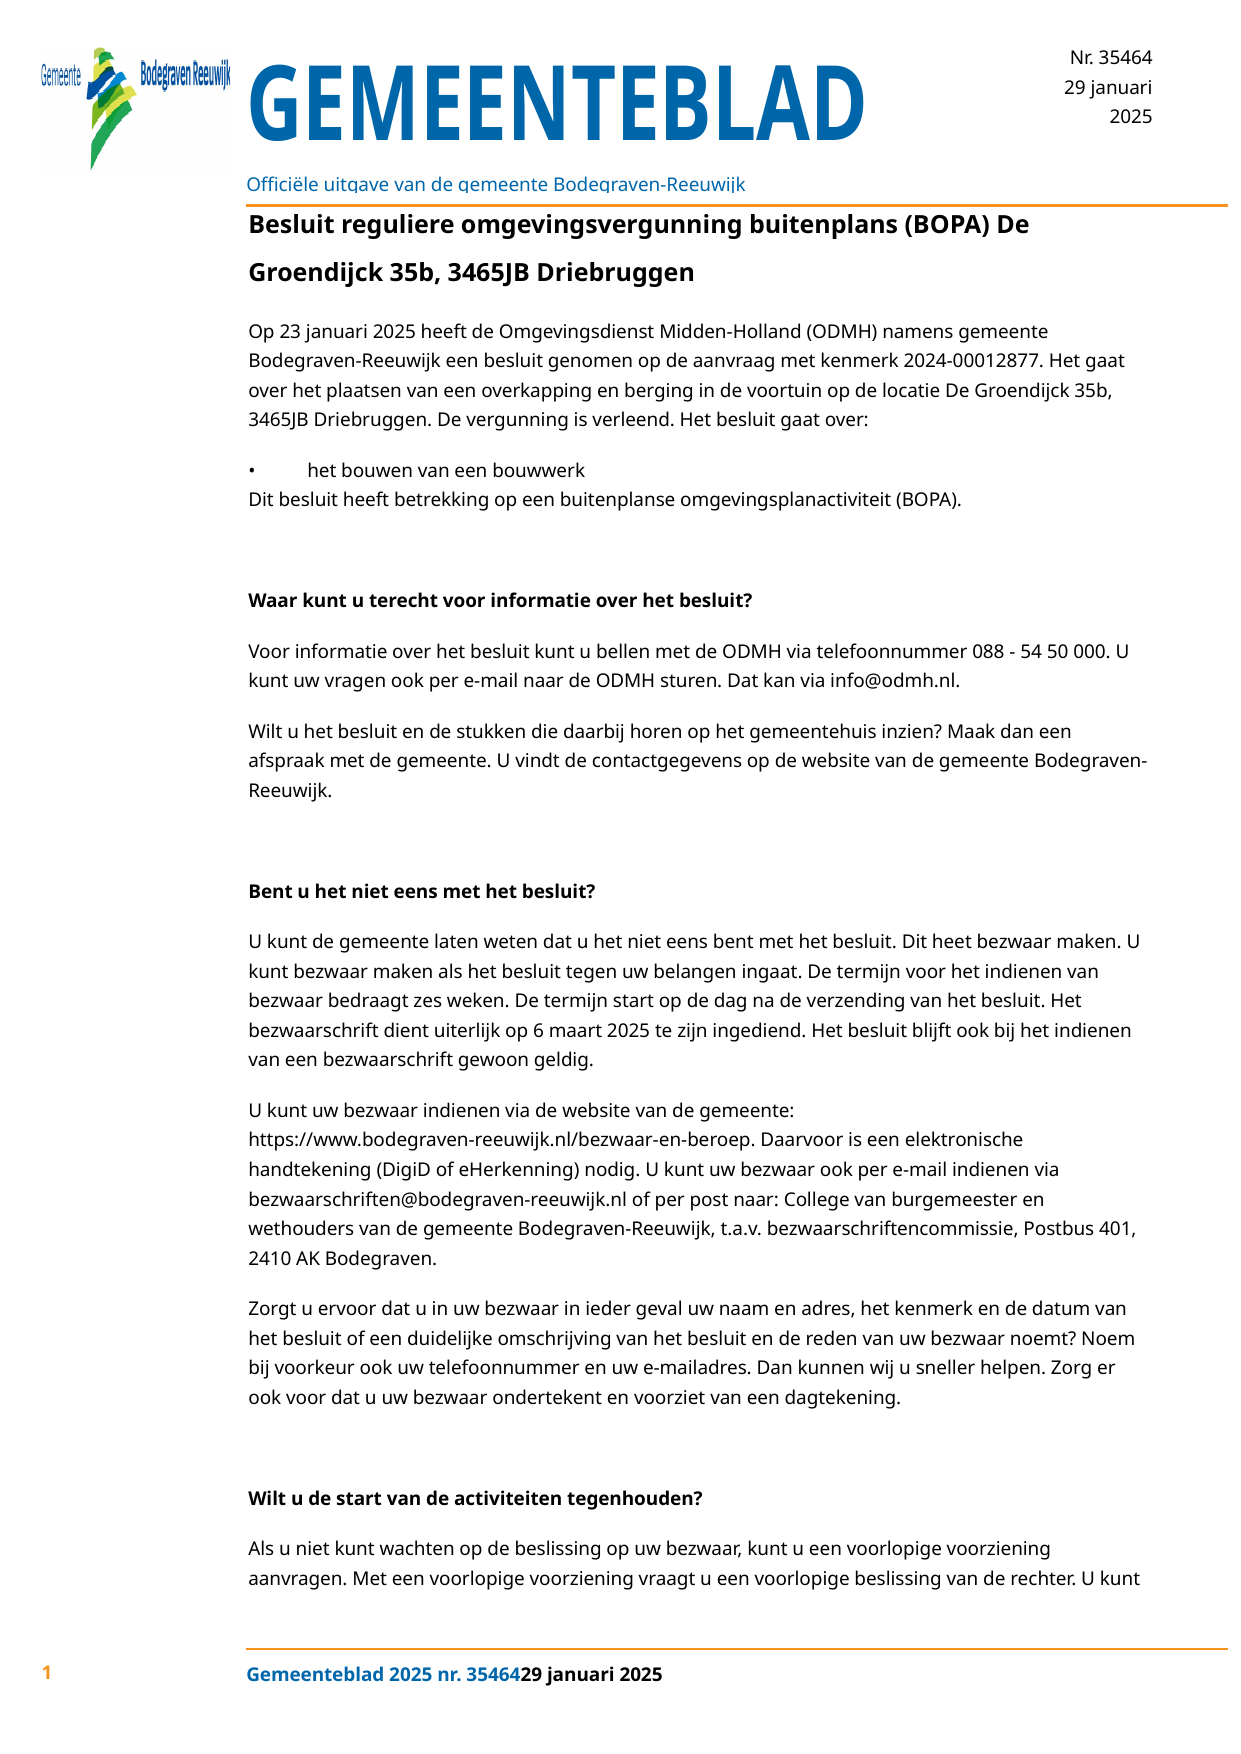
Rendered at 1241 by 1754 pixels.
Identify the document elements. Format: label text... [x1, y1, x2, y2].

text Als u niet kunt wachten op de beslissing op uw bezwaar, kunt u een voorlopige voorziening aanvragen. Met een voorlopige voorziening vraagt u een voorlopige beslissing van de rechter. U kunt [248, 1535, 1152, 1591]
text Waar kunt u terecht voor informatie over het besluit? [248, 587, 1152, 613]
text U kunt uw bezwaar indienen via de website van de gemeente: https://www.bodegraven-reeuwijk.nl/bezwaar-en-beroep. Daarvoor is een elektronische handtekening (DigiD of eHerkenning) nodig. U kunt uw bezwaar ook per e-mail indienen via bezwaarschriften@bodegraven-reeuwijk.nl of per post naar: College van burgemeester en wethouders van de gemeente Bodegraven-Reeuwijk, t.a.v. bezwaarschriftencommissie, Postbus 401, 2410 AK Bodegraven. [248, 1097, 1152, 1271]
text Wilt u het besluit en de stukken die daarbij horen op het gemeentehuis inzien? Maak dan een afspraak met de gemeente. U vindt de contactgegevens op de website van de gemeente Bodegraven-Reeuwijk. [248, 718, 1152, 803]
text Op 23 januari 2025 heeft de Omgevingsdienst Midden-Holland (ODMH) namens gemeente Bodegraven-Reeuwijk een besluit genomen op de aanvraag met kenmerk 2024-00012877. Het gaat over het plaatsen van een overkapping en berging in de voortuin op de locatie De Groendijck 35b, 3465JB Driebruggen. De vergunning is verleend. Het besluit gaat over: [248, 318, 1152, 432]
list het bouwen van een bouwwerk [248, 457, 1152, 483]
text Bent u het niet eens met het besluit? [248, 878, 1152, 904]
text Voor informatie over het besluit kunt u bellen met de ODMH via telefoonnummer 088 - 54 50 000. U kunt uw vragen ook per e-mail naar de ODMH sturen. Dat kan via info@odmh.nl. [248, 638, 1152, 693]
text U kunt de gemeente laten weten dat u het niet eens bent met het besluit. Dit heet bezwaar maken. U kunt bezwaar maken als het besluit tegen uw belangen ingaat. De termijn voor het indienen van bezwaar bedraagt zes weken. De termijn start op de dag na de verzending van het besluit. Het bezwaarschrift dient uiterlijk op 6 maart 2025 te zijn ingediend. Het besluit blijft ook bij het indienen van een bezwaarschrift gewoon geldig. [248, 928, 1152, 1072]
text Zorgt u ervoor dat u in uw bezwaar in ieder geval uw naam en adres, het kenmerk en de datum van het besluit of een duidelijke omschrijving van het besluit en de reden van uw bezwaar noemt? Noem bij voorkeur ook uw telefoonnummer en uw e-mailadres. Dan kunnen wij u sneller helpen. Zorg er ook voor dat u uw bezwaar ondertekent en voorziet van een dagtekening. [248, 1295, 1152, 1410]
picture [41, 47, 231, 172]
text Wilt u de start van de activiteiten tegenhouden? [248, 1485, 1152, 1511]
text Dit besluit heeft betrekking op een buitenplanse omgevingsplanactiviteit (BOPA). [248, 487, 1152, 512]
text Besluit reguliere omgevingsvergunning buitenplans (BOPA) De Groendijck 35b, 3465JB Driebruggen [248, 207, 1152, 288]
